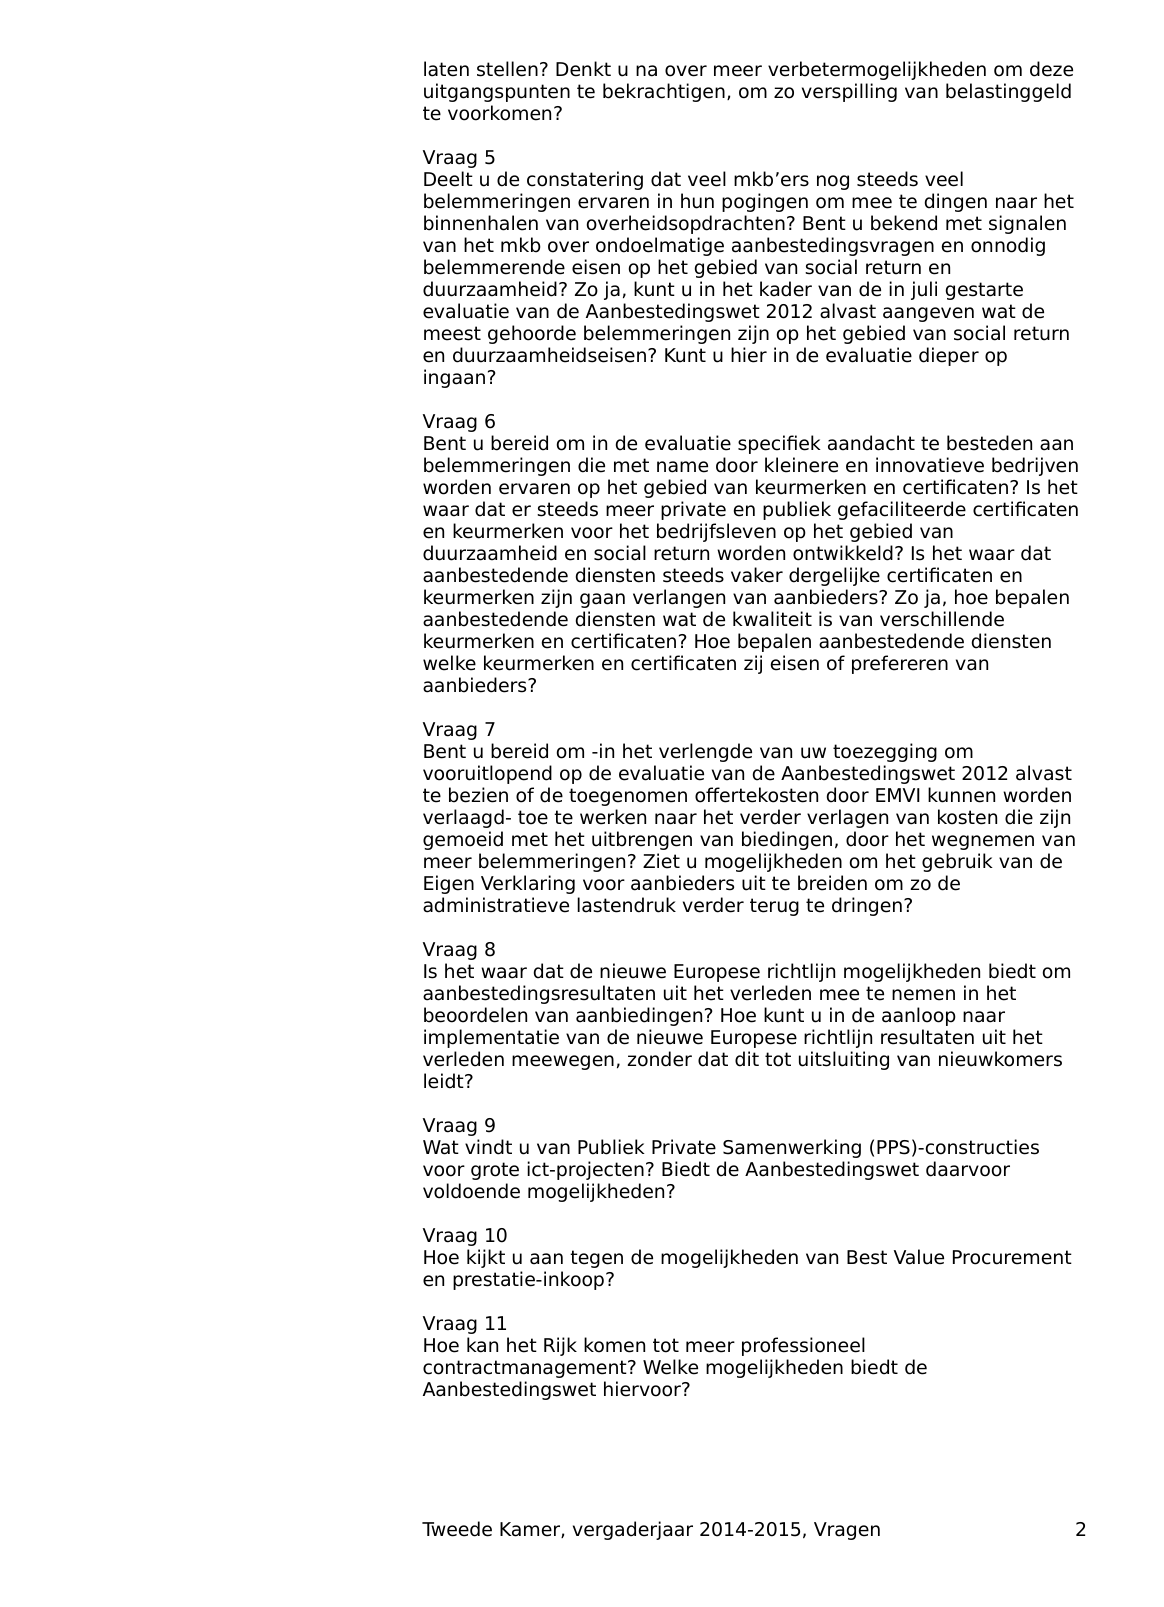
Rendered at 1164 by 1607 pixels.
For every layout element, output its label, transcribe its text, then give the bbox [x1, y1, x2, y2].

text Vraag 7 [422, 719, 1087, 741]
text Bent u bereid om in de evaluatie specifiek aandacht te besteden aan belemmeringen die met name door kleinere en innovatieve bedrijven worden ervaren op het gebied van keurmerken en certificaten? Is het waar dat er steeds meer private en publiek gefaciliteerde certificaten en keurmerken voor het bedrijfsleven op het gebied van duurzaamheid en social return worden ontwikkeld? Is het waar dat aanbestedende diensten steeds vaker dergelijke certificaten en keurmerken zijn gaan verlangen van aanbieders? Zo ja, hoe bepalen aanbestedende diensten wat de kwaliteit is van verschillende keurmerken en certificaten? Hoe bepalen aanbestedende diensten welke keurmerken en certificaten zij eisen of prefereren van aanbieders? [422, 433, 1087, 697]
text Vraag 9 [422, 1115, 1087, 1137]
text laten stellen? Denkt u na over meer verbetermogelijkheden om deze uitgangspunten te bekrachtigen, om zo verspilling van belastinggeld te voorkomen? [422, 59, 1087, 125]
text Deelt u de constatering dat veel mkb’ers nog steeds veel belemmeringen ervaren in hun pogingen om mee te dingen naar het binnenhalen van overheidsopdrachten? Bent u bekend met signalen van het mkb over ondoelmatige aanbestedingsvragen en onnodig belemmerende eisen op het gebied van social return en duurzaamheid? Zo ja, kunt u in het kader van de in juli gestarte evaluatie van de Aanbestedingswet 2012 alvast aangeven wat de meest gehoorde belemmeringen zijn op het gebied van social return en duurzaamheidseisen? Kunt u hier in de evaluatie dieper op ingaan? [422, 169, 1087, 389]
text Is het waar dat de nieuwe Europese richtlijn mogelijkheden biedt om aanbestedingsresultaten uit het verleden mee te nemen in het beoordelen van aanbiedingen? Hoe kunt u in de aanloop naar implementatie van de nieuwe Europese richtlijn resultaten uit het verleden meewegen, zonder dat dit tot uitsluiting van nieuwkomers leidt? [422, 961, 1087, 1093]
text Vraag 11 [422, 1313, 1087, 1335]
text Vraag 8 [422, 939, 1087, 961]
text Bent u bereid om -in het verlengde van uw toezegging om vooruitlopend op de evaluatie van de Aanbestedingswet 2012 alvast te bezien of de toegenomen offertekosten door EMVI kunnen worden verlaagd- toe te werken naar het verder verlagen van kosten die zijn gemoeid met het uitbrengen van biedingen, door het wegnemen van meer belemmeringen? Ziet u mogelijkheden om het gebruik van de Eigen Verklaring voor aanbieders uit te breiden om zo de administratieve lastendruk verder terug te dringen? [422, 741, 1087, 917]
text Hoe kijkt u aan tegen de mogelijkheden van Best Value Procurement en prestatie-inkoop? [422, 1247, 1087, 1291]
text Vraag 10 [422, 1225, 1087, 1247]
text Vraag 5 [422, 147, 1087, 169]
text Hoe kan het Rijk komen tot meer professioneel contractmanagement? Welke mogelijkheden biedt de Aanbestedingswet hiervoor? [422, 1335, 1087, 1401]
text Wat vindt u van Publiek Private Samenwerking (PPS)-constructies voor grote ict-projecten? Biedt de Aanbestedingswet daarvoor voldoende mogelijkheden? [422, 1137, 1087, 1203]
text Vraag 6 [422, 411, 1087, 433]
